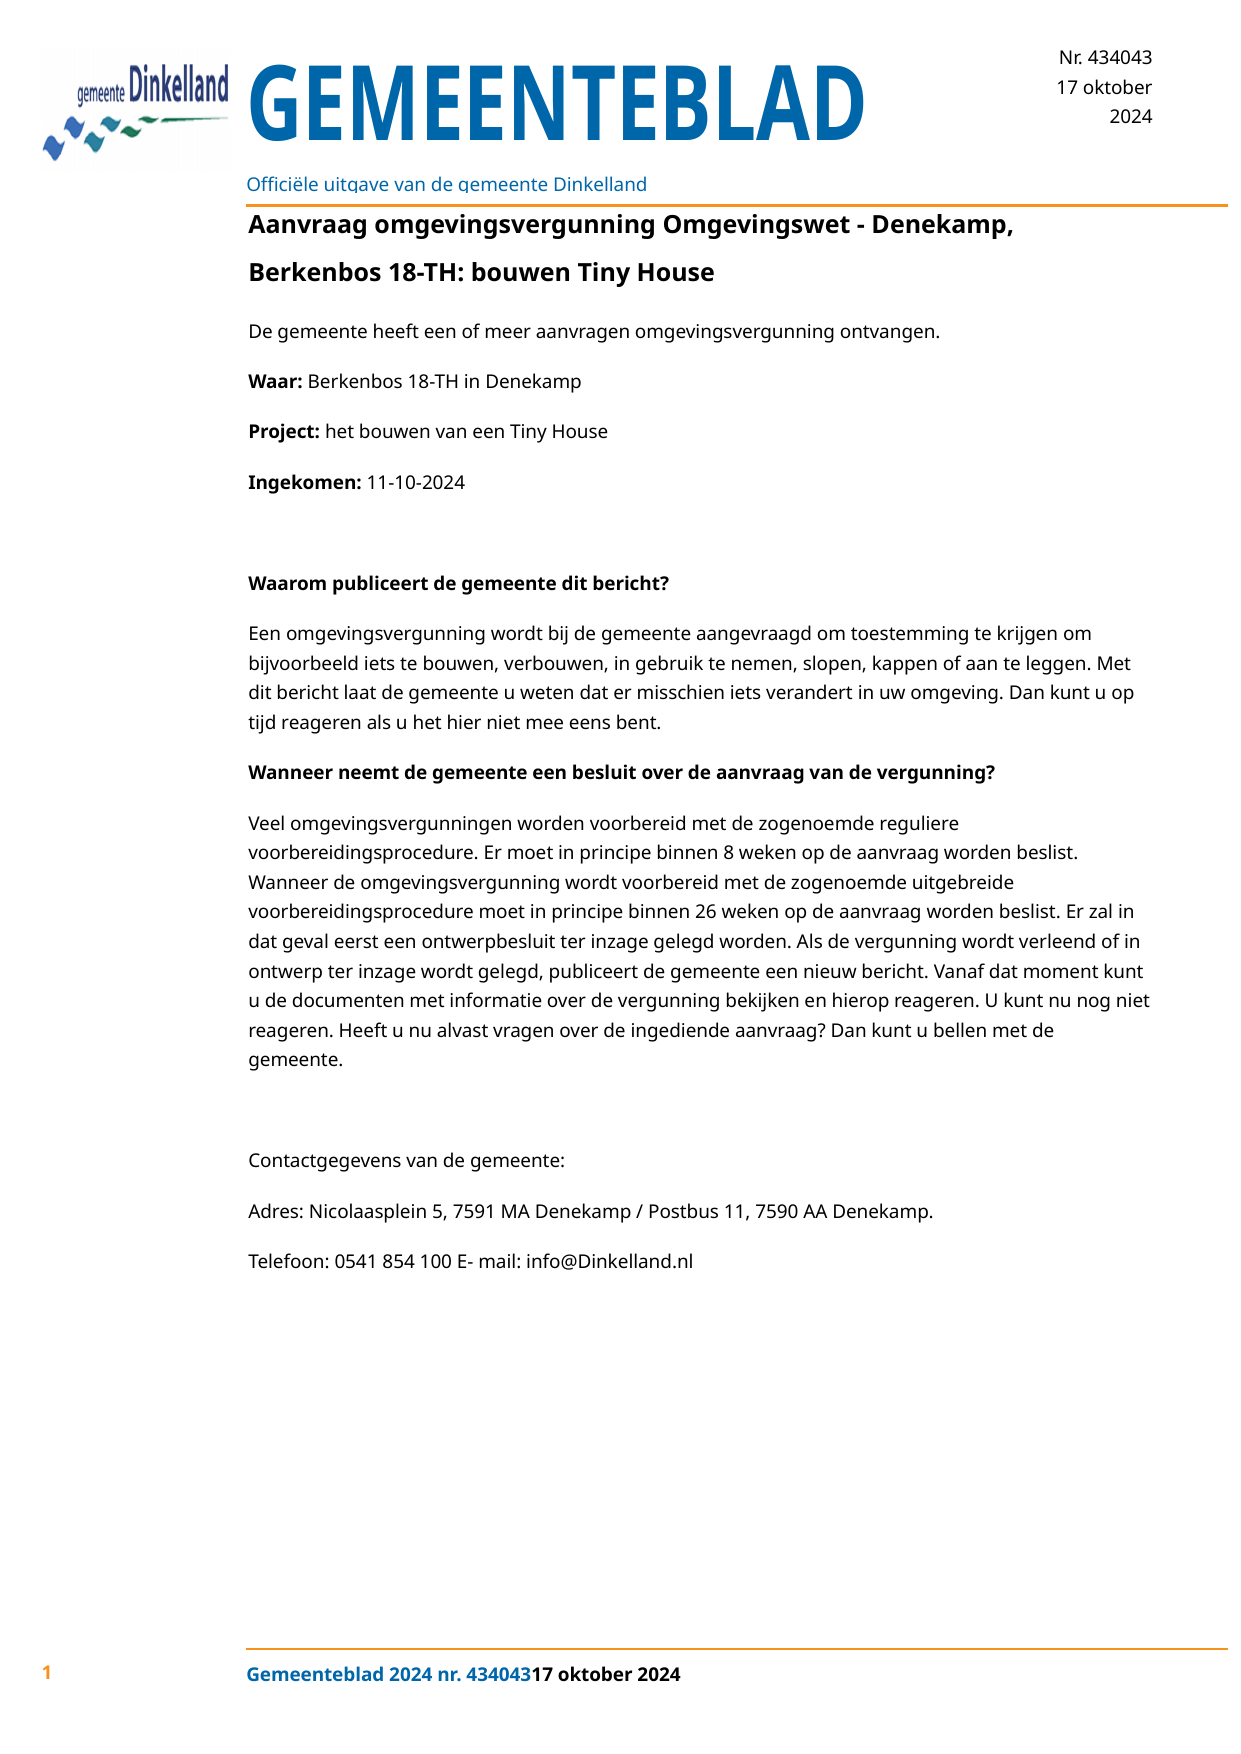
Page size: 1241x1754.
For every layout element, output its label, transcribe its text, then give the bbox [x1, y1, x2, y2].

text Ingekomen: 11-10-2024 [248, 469, 1152, 495]
text De gemeente heeft een of meer aanvragen omgevingsvergunning ontvangen. [248, 318, 1152, 344]
text Adres: Nicolaasplein 5, 7591 MA Denekamp / Postbus 11, 7590 AA Denekamp. [248, 1198, 1152, 1224]
text Wanneer neemt de gemeente een besluit over de aanvraag van de vergunning? [248, 759, 1152, 785]
picture [41, 47, 231, 172]
text Project: het bouwen van een Tiny House [248, 419, 1152, 444]
text Een omgevingsvergunning wordt bij de gemeente aangevraagd om toestemming te krijgen om bijvoorbeeld iets te bouwen, verbouwen, in gebruik te nemen, slopen, kappen of aan te leggen. Met dit bericht laat de gemeente u weten dat er misschien iets verandert in uw omgeving. Dan kunt u op tijd reageren als u het hier niet mee eens bent. [248, 620, 1152, 735]
text Waarom publiceert de gemeente dit bericht? [248, 570, 1152, 596]
text Aanvraag omgevingsvergunning Omgevingswet - Denekamp, Berkenbos 18-TH: bouwen Tiny House [248, 207, 1152, 288]
text Veel omgevingsvergunningen worden voorbereid met de zogenoemde reguliere voorbereidingsprocedure. Er moet in principe binnen 8 weken op de aanvraag worden beslist. Wanneer de omgevingsvergunning wordt voorbereid met de zogenoemde uitgebreide voorbereidingsprocedure moet in principe binnen 26 weken op de aanvraag worden beslist. Er zal in dat geval eerst een ontwerpbesluit ter inzage gelegd worden. Als de vergunning wordt verleend of in ontwerp ter inzage wordt gelegd, publiceert de gemeente een nieuw bericht. Vanaf dat moment kunt u de documenten met informatie over de vergunning bekijken en hierop reageren. U kunt nu nog niet reageren. Heeft u nu alvast vragen over de ingediende aanvraag? Dan kunt u bellen met de gemeente. [248, 810, 1152, 1072]
text Waar: Berkenbos 18-TH in Denekamp [248, 368, 1152, 394]
text Telefoon: 0541 854 100 E- mail: info@Dinkelland.nl [248, 1248, 1152, 1274]
text Contactgegevens van de gemeente: [248, 1147, 1152, 1173]
